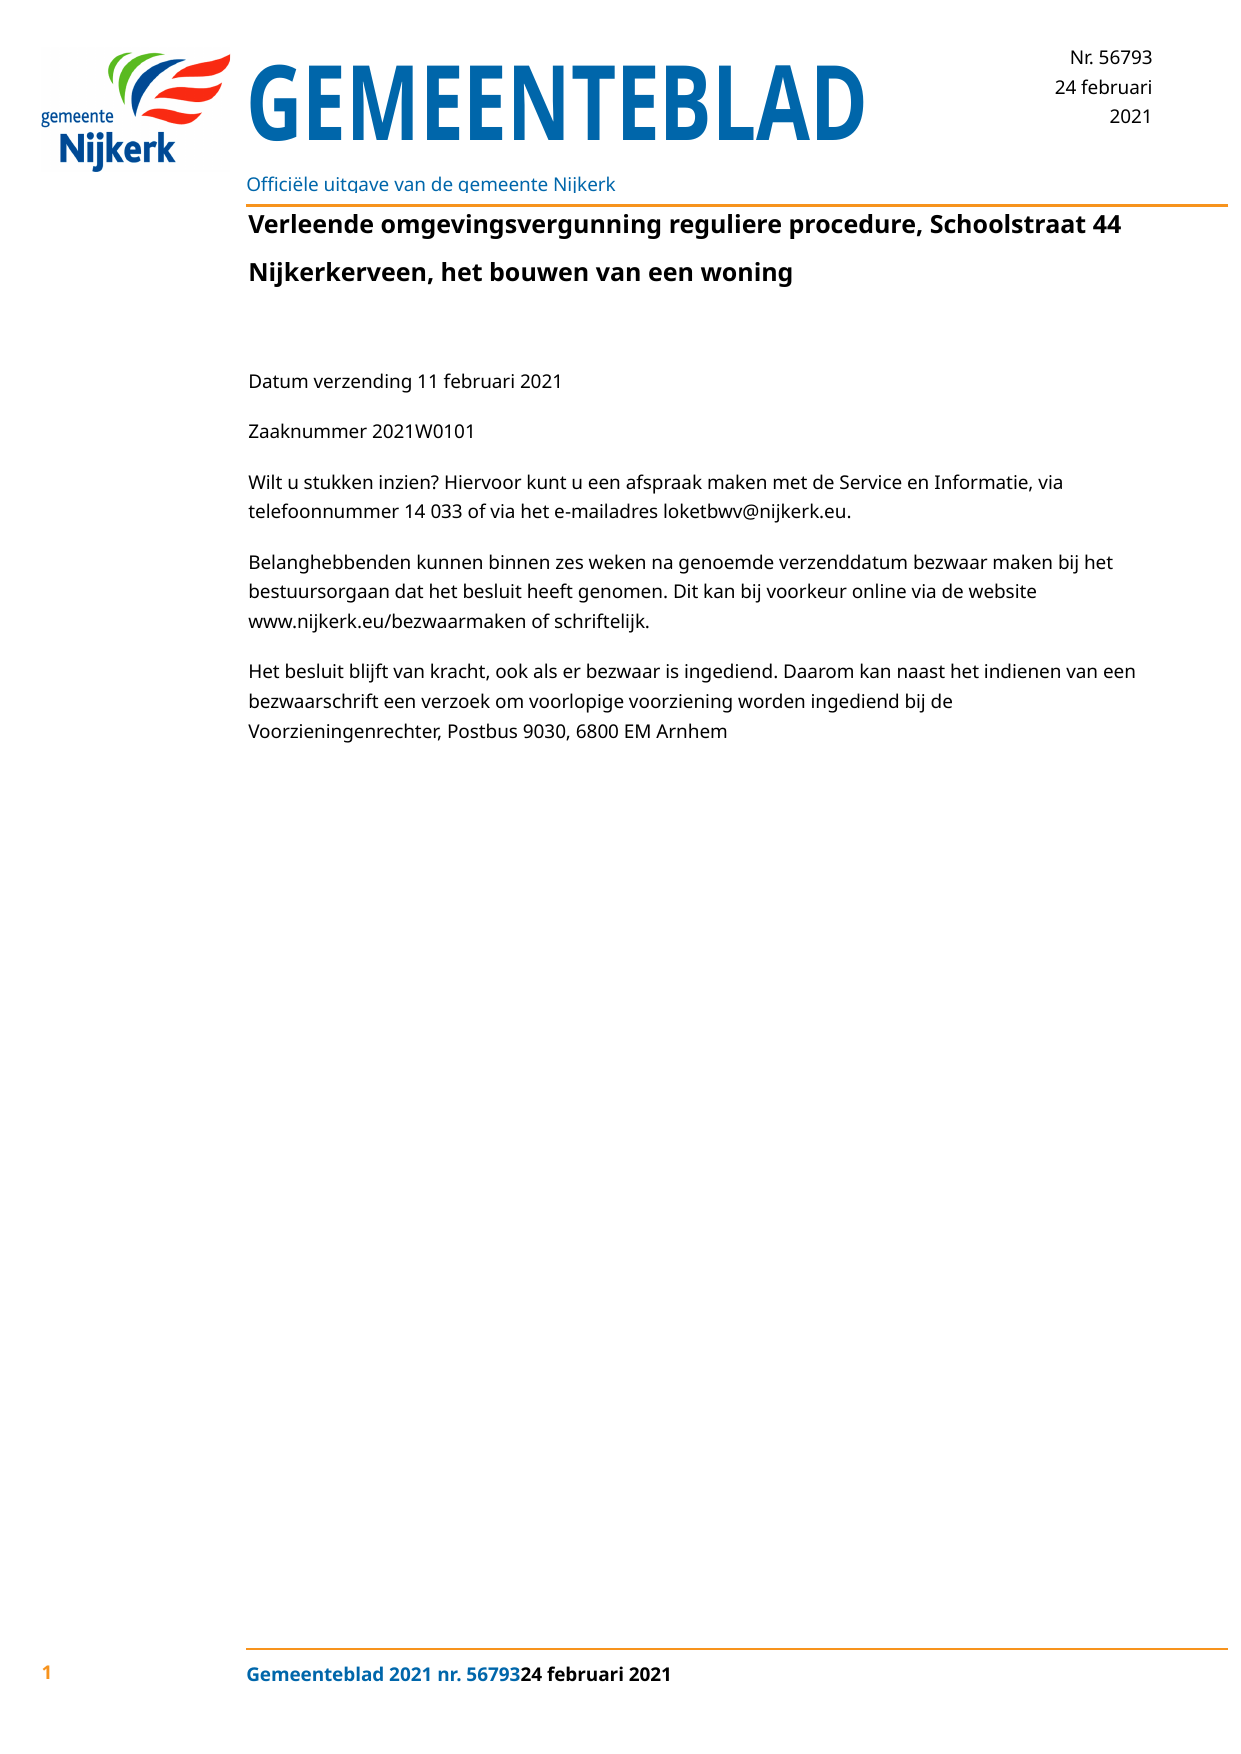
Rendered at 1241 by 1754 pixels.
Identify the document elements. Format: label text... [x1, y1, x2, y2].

text Belanghebbenden kunnen binnen zes weken na genoemde verzenddatum bezwaar maken bij het bestuursorgaan dat het besluit heeft genomen. Dit kan bij voorkeur online via de website www.nijkerk.eu/bezwaarmaken of schriftelijk. [248, 549, 1152, 634]
picture [41, 47, 231, 172]
text Het besluit blijft van kracht, ook als er bezwaar is ingediend. Daarom kan naast het indienen van een bezwaarschrift een verzoek om voorlopige voorziening worden ingediend bij de Voorzieningenrechter, Postbus 9030, 6800 EM Arnhem [248, 659, 1152, 744]
text Verleende omgevingsvergunning reguliere procedure, Schoolstraat 44 Nijkerkerveen, het bouwen van een woning [248, 207, 1152, 288]
text Datum verzending 11 februari 2021 [248, 368, 1152, 394]
text Zaaknummer 2021W0101 [248, 419, 1152, 444]
text Wilt u stukken inzien? Hiervoor kunt u een afspraak maken met de Service en Informatie, via telefoonnummer 14 033 of via het e-mailadres loketbwv@nijkerk.eu. [248, 469, 1152, 524]
